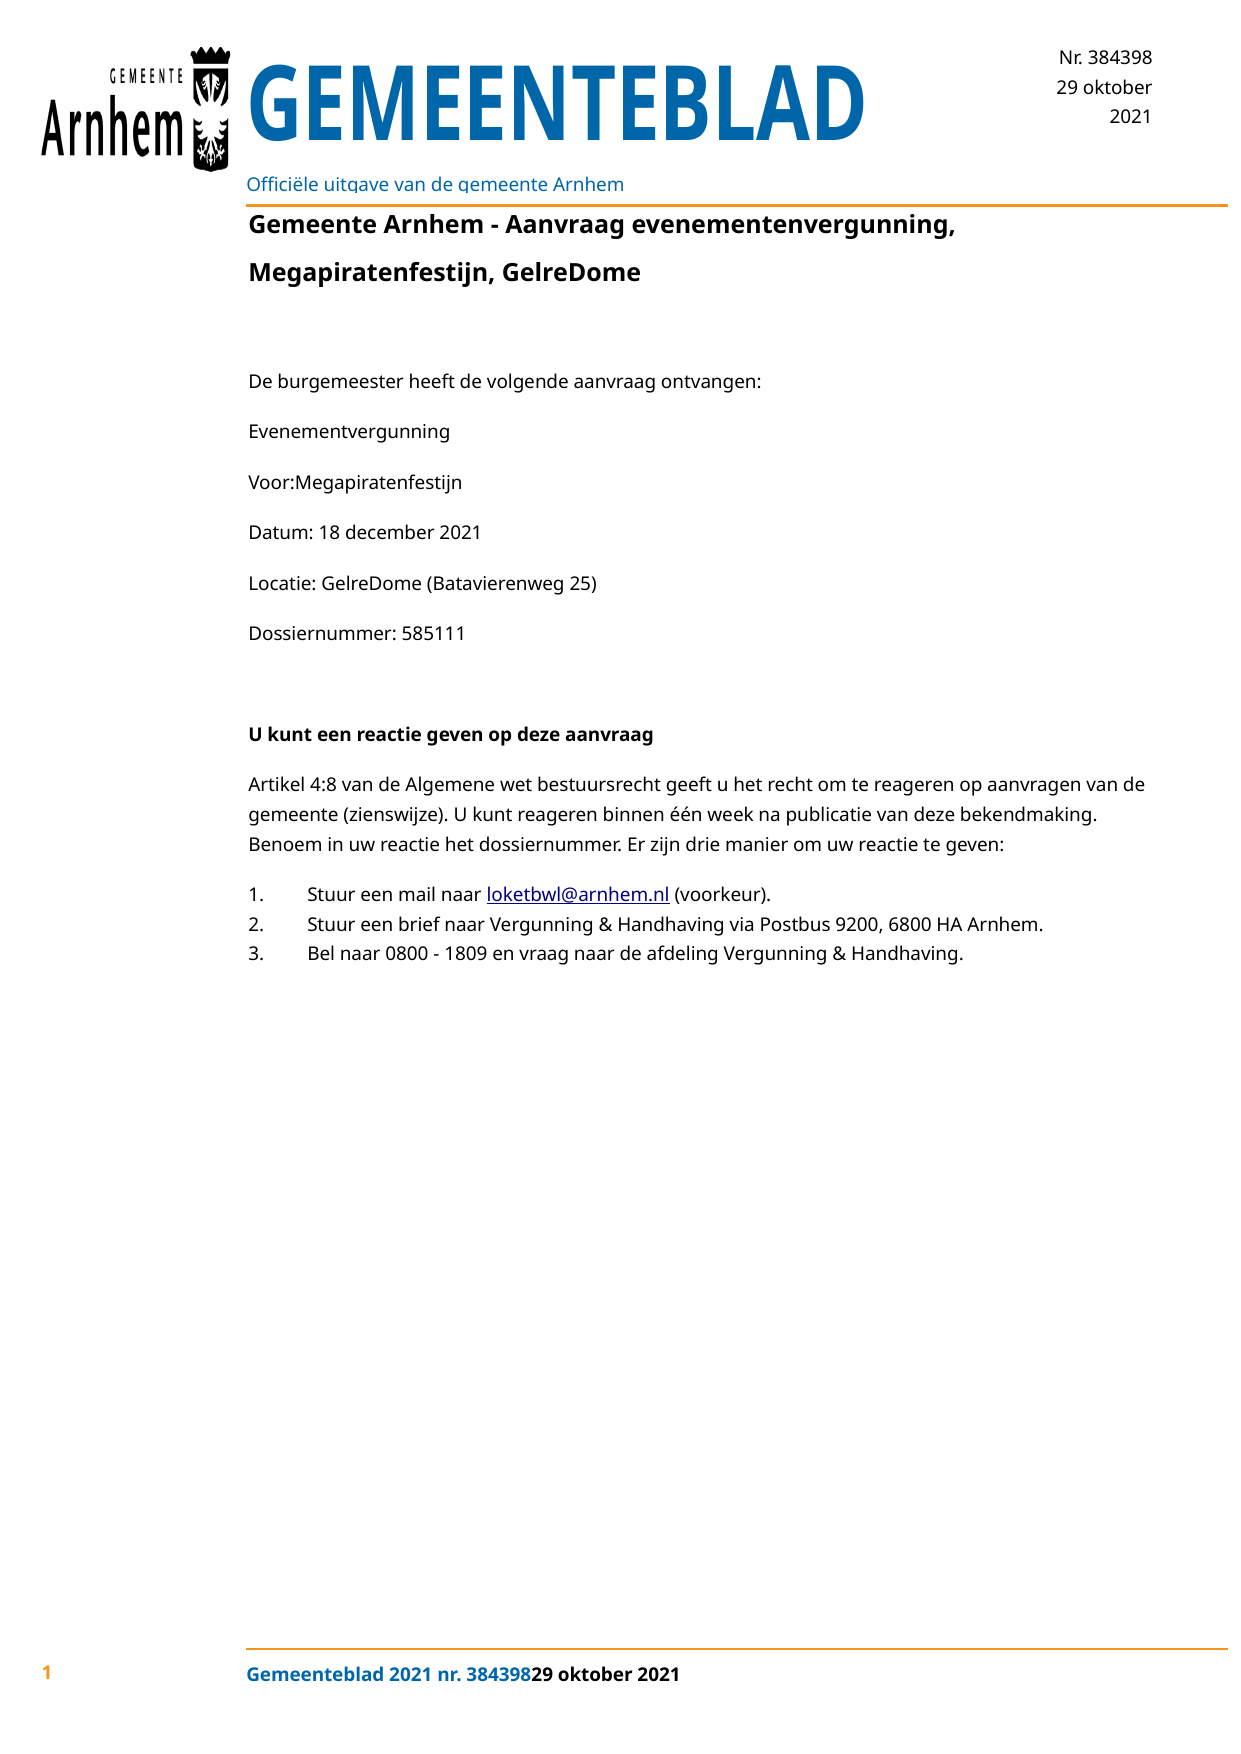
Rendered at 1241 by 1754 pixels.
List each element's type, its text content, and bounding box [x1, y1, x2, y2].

text Artikel 4:8 van de Algemene wet bestuursrecht geeft u het recht om te reageren op aanvragen van de gemeente (zienswijze). U kunt reageren binnen één week na publicatie van deze bekendmaking. Benoem in uw reactie het dossiernummer. Er zijn drie manier om uw reactie te geven: [248, 772, 1152, 857]
text De burgemeester heeft de volgende aanvraag ontvangen: [248, 368, 1152, 394]
text Datum: 18 december 2021 [248, 519, 1152, 545]
list Stuur een mail naar loketbwl@arnhem.nl (voorkeur). [248, 881, 1152, 907]
list Stuur een brief naar Vergunning & Handhaving via Postbus 9200, 6800 HA Arnhem. [248, 911, 1152, 937]
text U kunt een reactie geven op deze aanvraag [248, 721, 1152, 747]
text Dossiernummer: 585111 [248, 620, 1152, 646]
picture [41, 47, 231, 172]
text Voor:Megapiratenfestijn [248, 469, 1152, 495]
text Locatie: GelreDome (Batavierenweg 25) [248, 570, 1152, 596]
text Gemeente Arnhem - Aanvraag evenementenvergunning, Megapiratenfestijn, GelreDome [248, 207, 1152, 288]
list Bel naar 0800 - 1809 en vraag naar de afdeling Vergunning & Handhaving. [248, 940, 1152, 966]
text Evenementvergunning [248, 419, 1152, 444]
